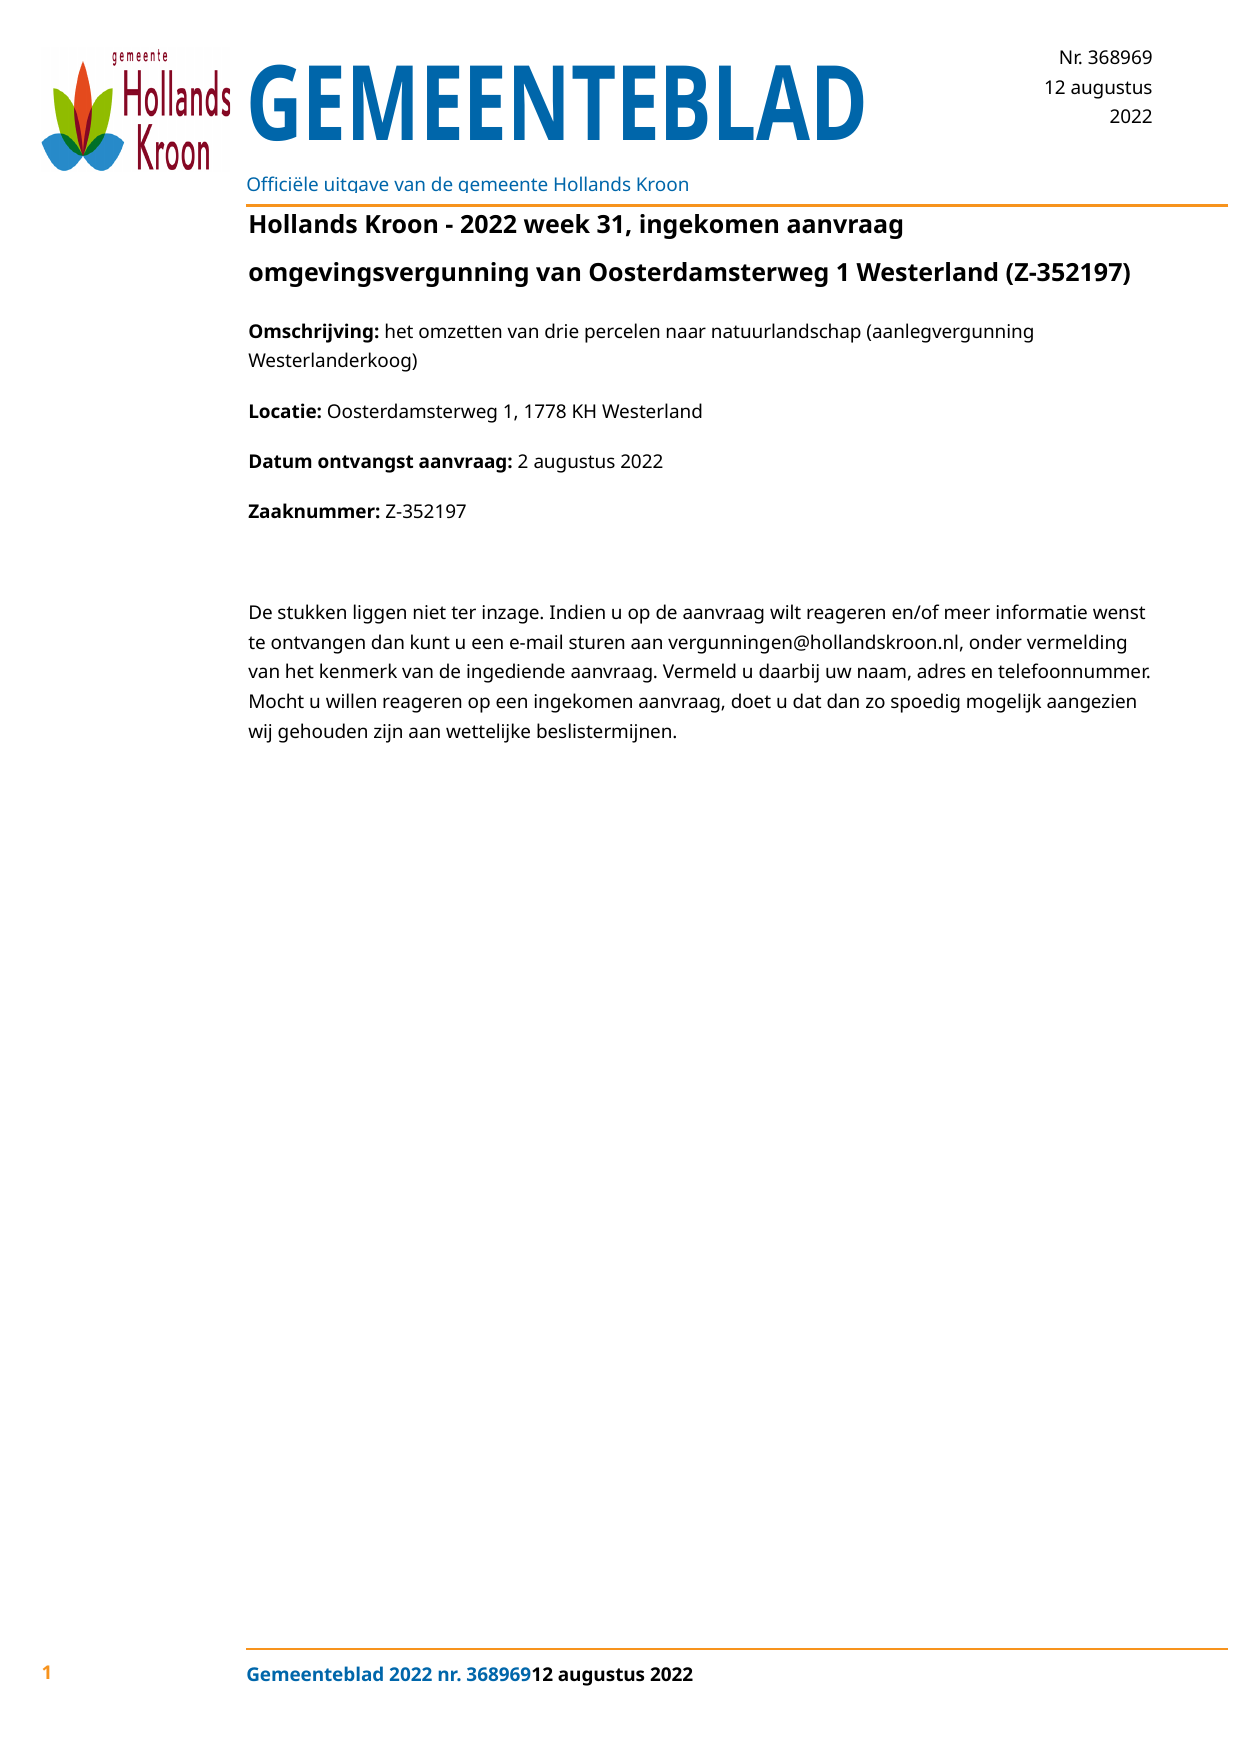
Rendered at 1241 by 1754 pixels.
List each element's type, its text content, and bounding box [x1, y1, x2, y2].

text Omschrijving: het omzetten van drie percelen naar natuurlandschap (aanlegvergunning Westerlanderkoog) [248, 318, 1152, 373]
picture [41, 47, 231, 172]
text Locatie: Oosterdamsterweg 1, 1778 KH Westerland [248, 398, 1152, 424]
text Datum ontvangst aanvraag: 2 augustus 2022 [248, 448, 1152, 474]
text De stukken liggen niet ter inzage. Indien u op de aanvraag wilt reageren en/of meer informatie wenst te ontvangen dan kunt u een e-mail sturen aan vergunningen@hollandskroon.nl, onder vermelding van het kenmerk van de ingediende aanvraag. Vermeld u daarbij uw naam, adres en telefoonnummer. Mocht u willen reageren op een ingekomen aanvraag, doet u dat dan zo spoedig mogelijk aangezien wij gehouden zijn aan wettelijke beslistermijnen. [248, 599, 1152, 744]
text Zaaknummer: Z-352197 [248, 499, 1152, 524]
text Hollands Kroon - 2022 week 31, ingekomen aanvraag omgevingsvergunning van Oosterdamsterweg 1 Westerland (Z-352197) [248, 207, 1152, 288]
